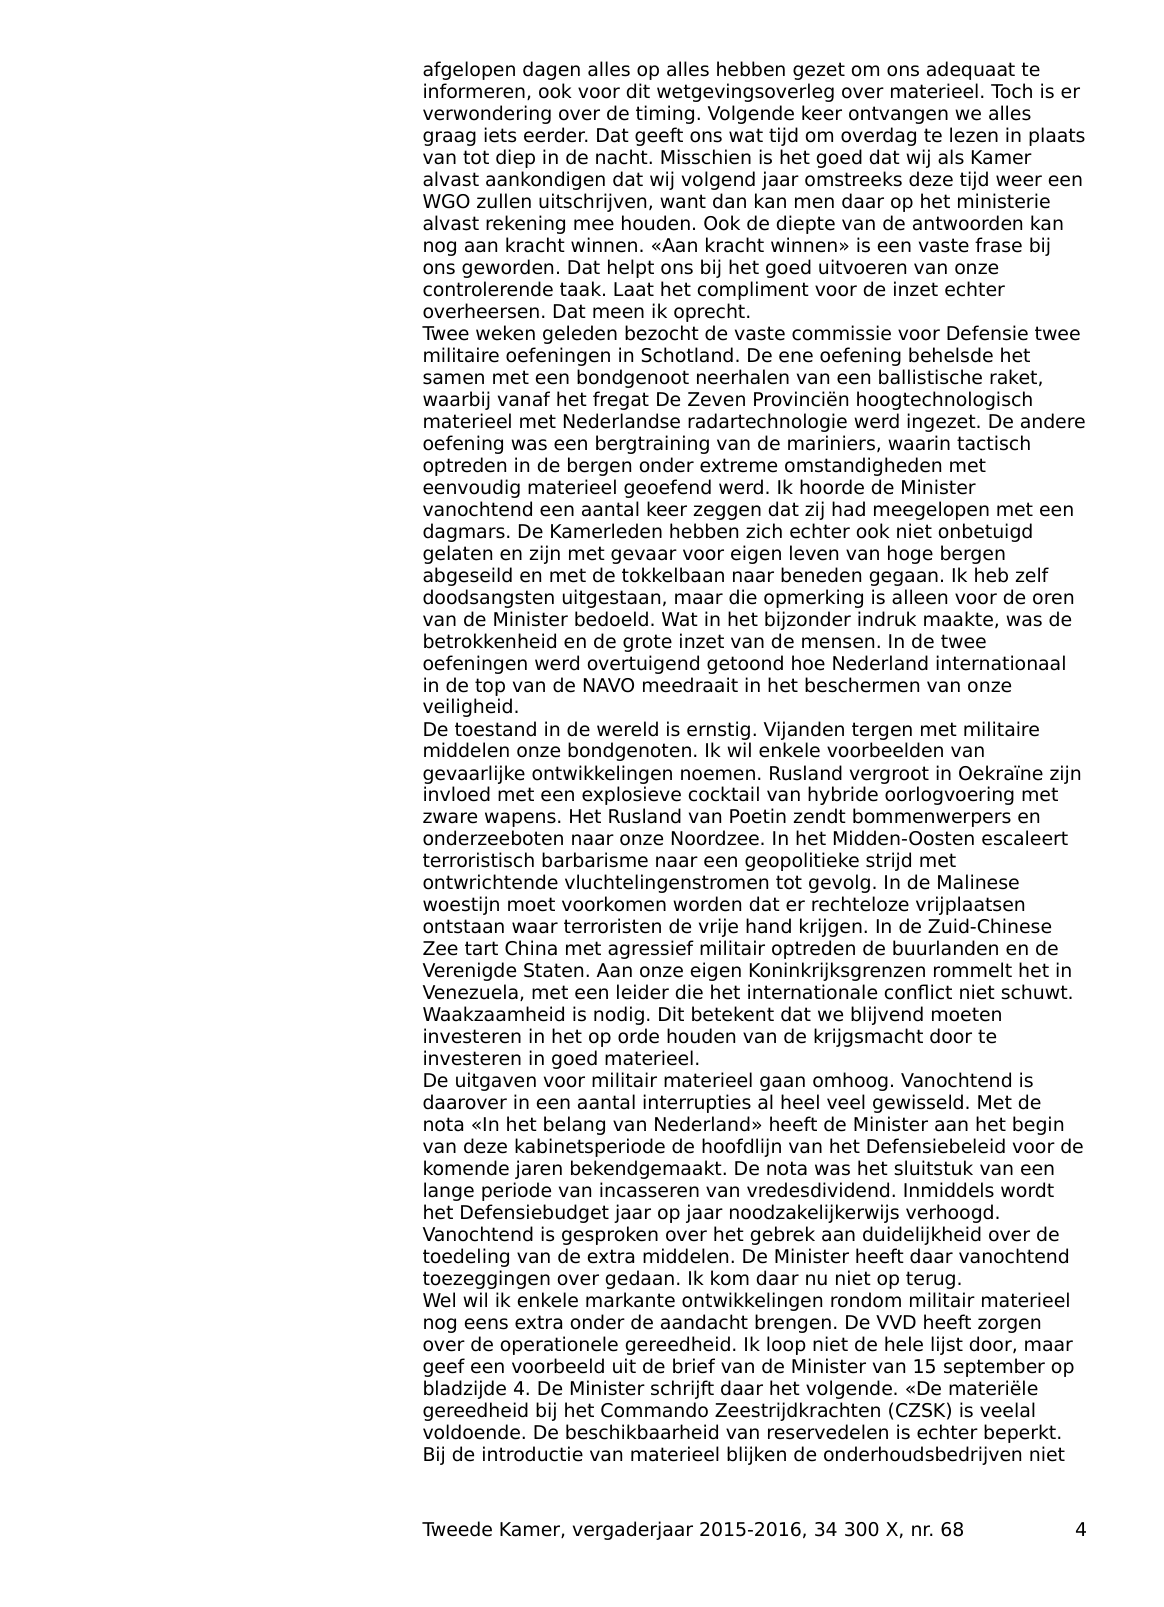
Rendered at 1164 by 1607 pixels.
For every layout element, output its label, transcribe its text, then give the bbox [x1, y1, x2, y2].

text De toestand in de wereld is ernstig. Vijanden tergen met militaire middelen onze bondgenoten. Ik wil enkele voorbeelden van gevaarlijke ontwikkelingen noemen. Rusland vergroot in Oekraïne zijn invloed met een explosieve cocktail van hybride oorlogvoering met zware wapens. Het Rusland van Poetin zendt bommenwerpers en onderzeeboten naar onze Noordzee. In het Midden-Oosten escaleert terroristisch barbarisme naar een geopolitieke strijd met ontwrichtende vluchtelingenstromen tot gevolg. In de Malinese woestijn moet voorkomen worden dat er rechteloze vrijplaatsen ontstaan waar terroristen de vrije hand krijgen. In de Zuid-Chinese Zee tart China met agressief militair optreden de buurlanden en de Verenigde Staten. Aan onze eigen Koninkrijksgrenzen rommelt het in Venezuela, met een leider die het internationale conflict niet schuwt. Waakzaamheid is nodig. Dit betekent dat we blijvend moeten investeren in het op orde houden van de krijgsmacht door te investeren in goed materieel. [422, 718, 1087, 1070]
text Wel wil ik enkele markante ontwikkelingen rondom militair materieel nog eens extra onder de aandacht brengen. De VVD heeft zorgen over de operationele gereedheid. Ik loop niet de hele lijst door, maar geef een voorbeeld uit de brief van de Minister van 15 september op bladzijde 4. De Minister schrijft daar het volgende. «De materiële gereedheid bij het Commando Zeestrijdkrachten (CZSK) is veelal voldoende. De beschikbaarheid van reservedelen is echter beperkt. Bij de introductie van materieel blijken de onderhoudsbedrijven niet [422, 1290, 1087, 1466]
text afgelopen dagen alles op alles hebben gezet om ons adequaat te informeren, ook voor dit wetgevingsoverleg over materieel. Toch is er verwondering over de timing. Volgende keer ontvangen we alles graag iets eerder. Dat geeft ons wat tijd om overdag te lezen in plaats van tot diep in de nacht. Misschien is het goed dat wij als Kamer alvast aankondigen dat wij volgend jaar omstreeks deze tijd weer een WGO zullen uitschrijven, want dan kan men daar op het ministerie alvast rekening mee houden. Ook de diepte van de antwoorden kan nog aan kracht winnen. «Aan kracht winnen» is een vaste frase bij ons geworden. Dat helpt ons bij het goed uitvoeren van onze controlerende taak. Laat het compliment voor de inzet echter overheersen. Dat meen ik oprecht. [422, 59, 1087, 323]
text Twee weken geleden bezocht de vaste commissie voor Defensie twee militaire oefeningen in Schotland. De ene oefening behelsde het samen met een bondgenoot neerhalen van een ballistische raket, waarbij vanaf het fregat De Zeven Provinciën hoogtechnologisch materieel met Nederlandse radartechnologie werd ingezet. De andere oefening was een bergtraining van de mariniers, waarin tactisch optreden in de bergen onder extreme omstandigheden met eenvoudig materieel geoefend werd. Ik hoorde de Minister vanochtend een aantal keer zeggen dat zij had meegelopen met een dagmars. De Kamerleden hebben zich echter ook niet onbetuigd gelaten en zijn met gevaar voor eigen leven van hoge bergen abgeseild en met de tokkelbaan naar beneden gegaan. Ik heb zelf doodsangsten uitgestaan, maar die opmerking is alleen voor de oren van de Minister bedoeld. Wat in het bijzonder indruk maakte, was de betrokkenheid en de grote inzet van de mensen. In de twee oefeningen werd overtuigend getoond hoe Nederland internationaal in de top van de NAVO meedraait in het beschermen van onze veiligheid. [422, 323, 1087, 718]
text De uitgaven voor militair materieel gaan omhoog. Vanochtend is daarover in een aantal interrupties al heel veel gewisseld. Met de nota «In het belang van Nederland» heeft de Minister aan het begin van deze kabinetsperiode de hoofdlijn van het Defensiebeleid voor de komende jaren bekendgemaakt. De nota was het sluitstuk van een lange periode van incasseren van vredesdividend. Inmiddels wordt het Defensiebudget jaar op jaar noodzakelijkerwijs verhoogd. Vanochtend is gesproken over het gebrek aan duidelijkheid over de toedeling van de extra middelen. De Minister heeft daar vanochtend toezeggingen over gedaan. Ik kom daar nu niet op terug. [422, 1070, 1087, 1290]
